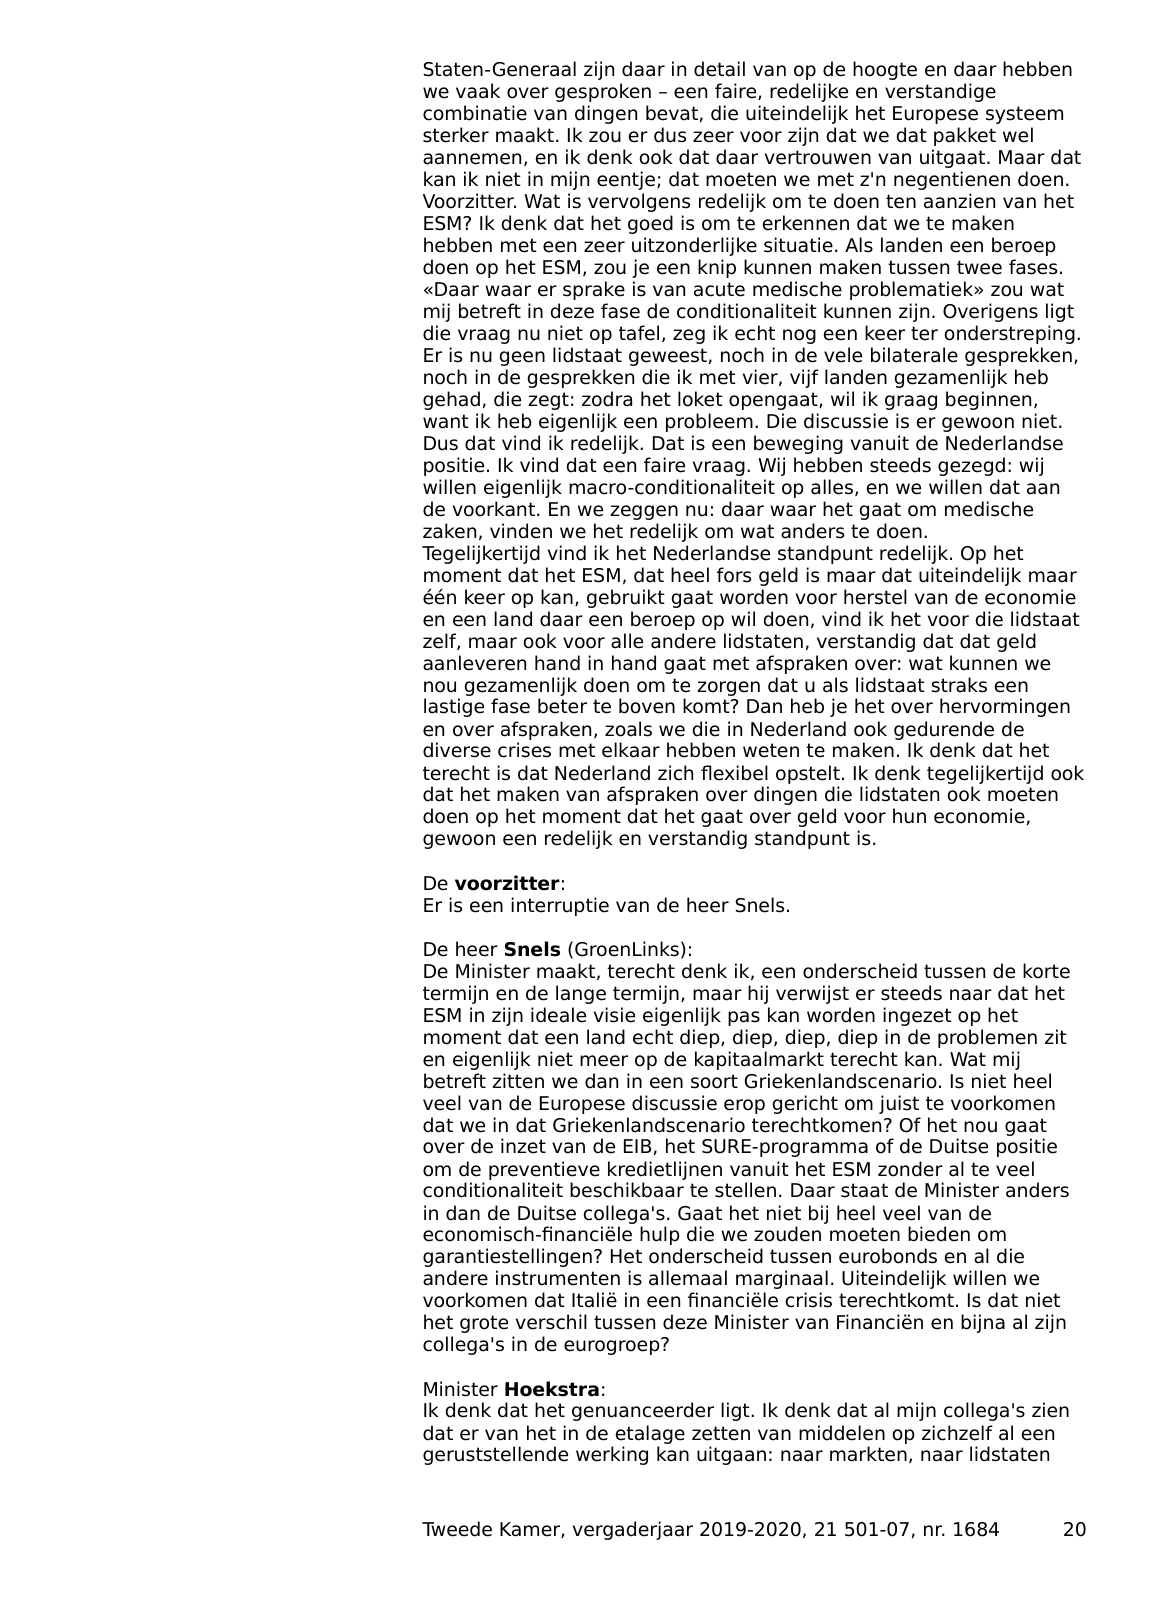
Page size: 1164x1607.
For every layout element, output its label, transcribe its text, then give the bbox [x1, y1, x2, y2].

text Voorzitter. Wat is vervolgens redelijk om te doen ten aanzien van het ESM? Ik denk dat het goed is om te erkennen dat we te maken hebben met een zeer uitzonderlijke situatie. Als landen een beroep doen op het ESM, zou je een knip kunnen maken tussen twee fases. «Daar waar er sprake is van acute medische problematiek» zou wat mij betreft in deze fase de conditionaliteit kunnen zijn. Overigens ligt die vraag nu niet op tafel, zeg ik echt nog een keer ter onderstreping. Er is nu geen lidstaat geweest, noch in de vele bilaterale gesprekken, noch in de gesprekken die ik met vier, vijf landen gezamenlijk heb gehad, die zegt: zodra het loket opengaat, wil ik graag beginnen, want ik heb eigenlijk een probleem. Die discussie is er gewoon niet. Dus dat vind ik redelijk. Dat is een beweging vanuit de Nederlandse positie. Ik vind dat een faire vraag. Wij hebben steeds gezegd: wij willen eigenlijk macro-conditionaliteit op alles, en we willen dat aan de voorkant. En we zeggen nu: daar waar het gaat om medische zaken, vinden we het redelijk om wat anders te doen. [422, 191, 1087, 543]
text Staten-Generaal zijn daar in detail van op de hoogte en daar hebben we vaak over gesproken – een faire, redelijke en verstandige combinatie van dingen bevat, die uiteindelijk het Europese systeem sterker maakt. Ik zou er dus zeer voor zijn dat we dat pakket wel aannemen, en ik denk ook dat daar vertrouwen van uitgaat. Maar dat kan ik niet in mijn eentje; dat moeten we met z'n negentienen doen. [422, 59, 1087, 191]
text Tegelijkertijd vind ik het Nederlandse standpunt redelijk. Op het moment dat het ESM, dat heel fors geld is maar dat uiteindelijk maar één keer op kan, gebruikt gaat worden voor herstel van de economie en een land daar een beroep op wil doen, vind ik het voor die lidstaat zelf, maar ook voor alle andere lidstaten, verstandig dat dat geld aanleveren hand in hand gaat met afspraken over: wat kunnen we nou gezamenlijk doen om te zorgen dat u als lidstaat straks een lastige fase beter te boven komt? Dan heb je het over hervormingen en over afspraken, zoals we die in Nederland ook gedurende de diverse crises met elkaar hebben weten te maken. Ik denk dat het terecht is dat Nederland zich flexibel opstelt. Ik denk tegelijkertijd ook dat het maken van afspraken over dingen die lidstaten ook moeten doen op het moment dat het gaat over geld voor hun economie, gewoon een redelijk en verstandig standpunt is. [422, 543, 1087, 850]
text Er is een interruptie van de heer Snels. [422, 894, 1087, 916]
text De Minister maakt, terecht denk ik, een onderscheid tussen de korte termijn en de lange termijn, maar hij verwijst er steeds naar dat het ESM in zijn ideale visie eigenlijk pas kan worden ingezet op het moment dat een land echt diep, diep, diep, diep in de problemen zit en eigenlijk niet meer op de kapitaalmarkt terecht kan. Wat mij betreft zitten we dan in een soort Griekenlandscenario. Is niet heel veel van de Europese discussie erop gericht om juist te voorkomen dat we in dat Griekenlandscenario terechtkomen? Of het nou gaat over de inzet van de EIB, het SURE-programma of de Duitse positie om de preventieve kredietlijnen vanuit het ESM zonder al te veel conditionaliteit beschikbaar te stellen. Daar staat de Minister anders in dan de Duitse collega's. Gaat het niet bij heel veel van de economisch-financiële hulp die we zouden moeten bieden om garantiestellingen? Het onderscheid tussen eurobonds en al die andere instrumenten is allemaal marginaal. Uiteindelijk willen we voorkomen dat Italië in een financiële crisis terechtkomt. Is dat niet het grote verschil tussen deze Minister van Financiën en bijna al zijn collega's in de eurogroep? [422, 961, 1087, 1356]
text De heer Snels (GroenLinks): [422, 939, 1087, 961]
text Ik denk dat het genuanceerder ligt. Ik denk dat al mijn collega's zien dat er van het in de etalage zetten van middelen op zichzelf al een geruststellende werking kan uitgaan: naar markten, naar lidstaten [422, 1400, 1087, 1466]
text Minister Hoekstra: [422, 1378, 1087, 1400]
text De voorzitter: [422, 872, 1087, 894]
